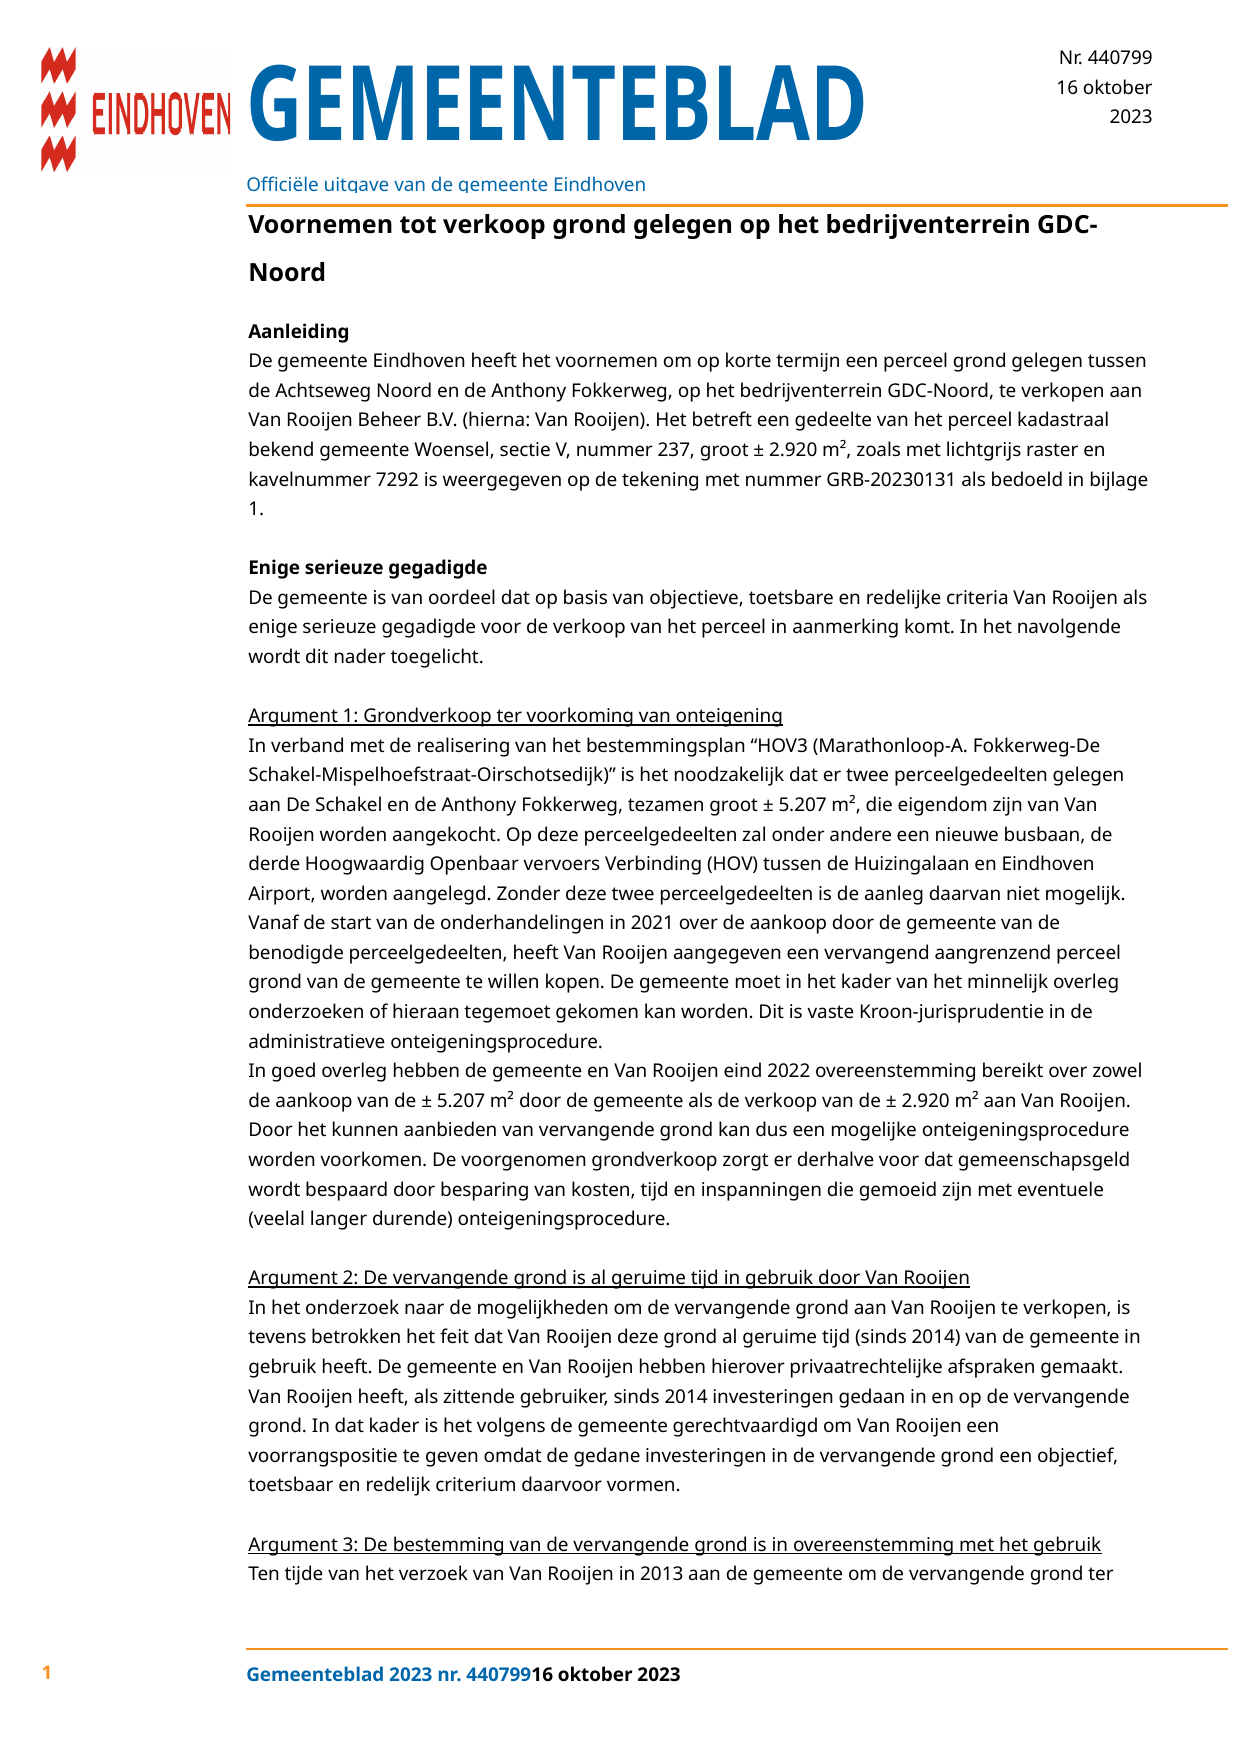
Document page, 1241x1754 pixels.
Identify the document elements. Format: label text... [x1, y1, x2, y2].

text Argument 2: De vervangende grond is al geruime tijd in gebruik door Van Rooijen [248, 1264, 1152, 1290]
text Argument 3: De bestemming van de vervangende grond is in overeenstemming met het gebruik [248, 1531, 1152, 1557]
text Argument 1: Grondverkoop ter voorkoming van onteigening [248, 702, 1152, 728]
text Van Rooijen heeft, als zittende gebruiker, sinds 2014 investeringen gedaan in en op de vervangende grond. In dat kader is het volgens de gemeente gerechtvaardigd om Van Rooijen een voorrangspositie te geven omdat de gedane investeringen in de vervangende grond een objectief, toetsbaar en redelijk criterium daarvoor vormen. [248, 1383, 1152, 1497]
text In goed overleg hebben de gemeente en Van Rooijen eind 2022 overeenstemming bereikt over zowel de aankoop van de ± 5.207 m² door de gemeente als de verkoop van de ± 2.920 m² aan Van Rooijen. [248, 1057, 1152, 1113]
text De gemeente is van oordeel dat op basis van objectieve, toetsbare en redelijke criteria Van Rooijen als enige serieuze gegadigde voor de verkoop van het perceel in aanmerking komt. In het navolgende wordt dit nader toegelicht. [248, 584, 1152, 669]
text In verband met de realisering van het bestemmingsplan “HOV3 (Marathonloop-A. Fokkerweg-De Schakel-Mispelhoefstraat-Oirschotsedijk)” is het noodzakelijk dat er twee perceelgedeelten gelegen aan De Schakel en de Anthony Fokkerweg, tezamen groot ± 5.207 m², die eigendom zijn van Van Rooijen worden aangekocht. Op deze perceelgedeelten zal onder andere een nieuwe busbaan, de derde Hoogwaardig Openbaar vervoers Verbinding (HOV) tussen de Huizingalaan en Eindhoven Airport, worden aangelegd. Zonder deze twee perceelgedeelten is de aanleg daarvan niet mogelijk. [248, 732, 1152, 906]
text Door het kunnen aanbieden van vervangende grond kan dus een mogelijke onteigeningsprocedure worden voorkomen. De voorgenomen grondverkoop zorgt er derhalve voor dat gemeenschapsgeld wordt bespaard door besparing van kosten, tijd en inspanningen die gemoeid zijn met eventuele (veelal langer durende) onteigeningsprocedure. [248, 1117, 1152, 1231]
text Vanaf de start van de onderhandelingen in 2021 over de aankoop door de gemeente van de benodigde perceelgedeelten, heeft Van Rooijen aangegeven een vervangend aangrenzend perceel grond van de gemeente te willen kopen. De gemeente moet in het kader van het minnelijk overleg onderzoeken of hieraan tegemoet gekomen kan worden. Dit is vaste Kroon-jurisprudentie in de administratieve onteigeningsprocedure. [248, 909, 1152, 1054]
text Enige serieuze gegadigde [248, 554, 1152, 580]
text Ten tijde van het verzoek van Van Rooijen in 2013 aan de gemeente om de vervangende grond ter [248, 1560, 1152, 1586]
text Aanleiding [248, 318, 1152, 344]
text De gemeente Eindhoven heeft het voornemen om op korte termijn een perceel grond gelegen tussen de Achtseweg Noord en de Anthony Fokkerweg, op het bedrijventerrein GDC-Noord, te verkopen aan Van Rooijen Beheer B.V. (hierna: Van Rooijen). Het betreft een gedeelte van het perceel kadastraal bekend gemeente Woensel, sectie V, nummer 237, groot ± 2.920 m², zoals met lichtgrijs raster en kavelnummer 7292 is weergegeven op de tekening met nummer GRB-20230131 als bedoeld in bijlage 1. [248, 347, 1152, 521]
text Voornemen tot verkoop grond gelegen op het bedrijventerrein GDC-Noord [248, 207, 1152, 288]
picture [41, 47, 231, 172]
text In het onderzoek naar de mogelijkheden om de vervangende grond aan Van Rooijen te verkopen, is tevens betrokken het feit dat Van Rooijen deze grond al geruime tijd (sinds 2014) van de gemeente in gebruik heeft. De gemeente en Van Rooijen hebben hierover privaatrechtelijke afspraken gemaakt. [248, 1294, 1152, 1379]
